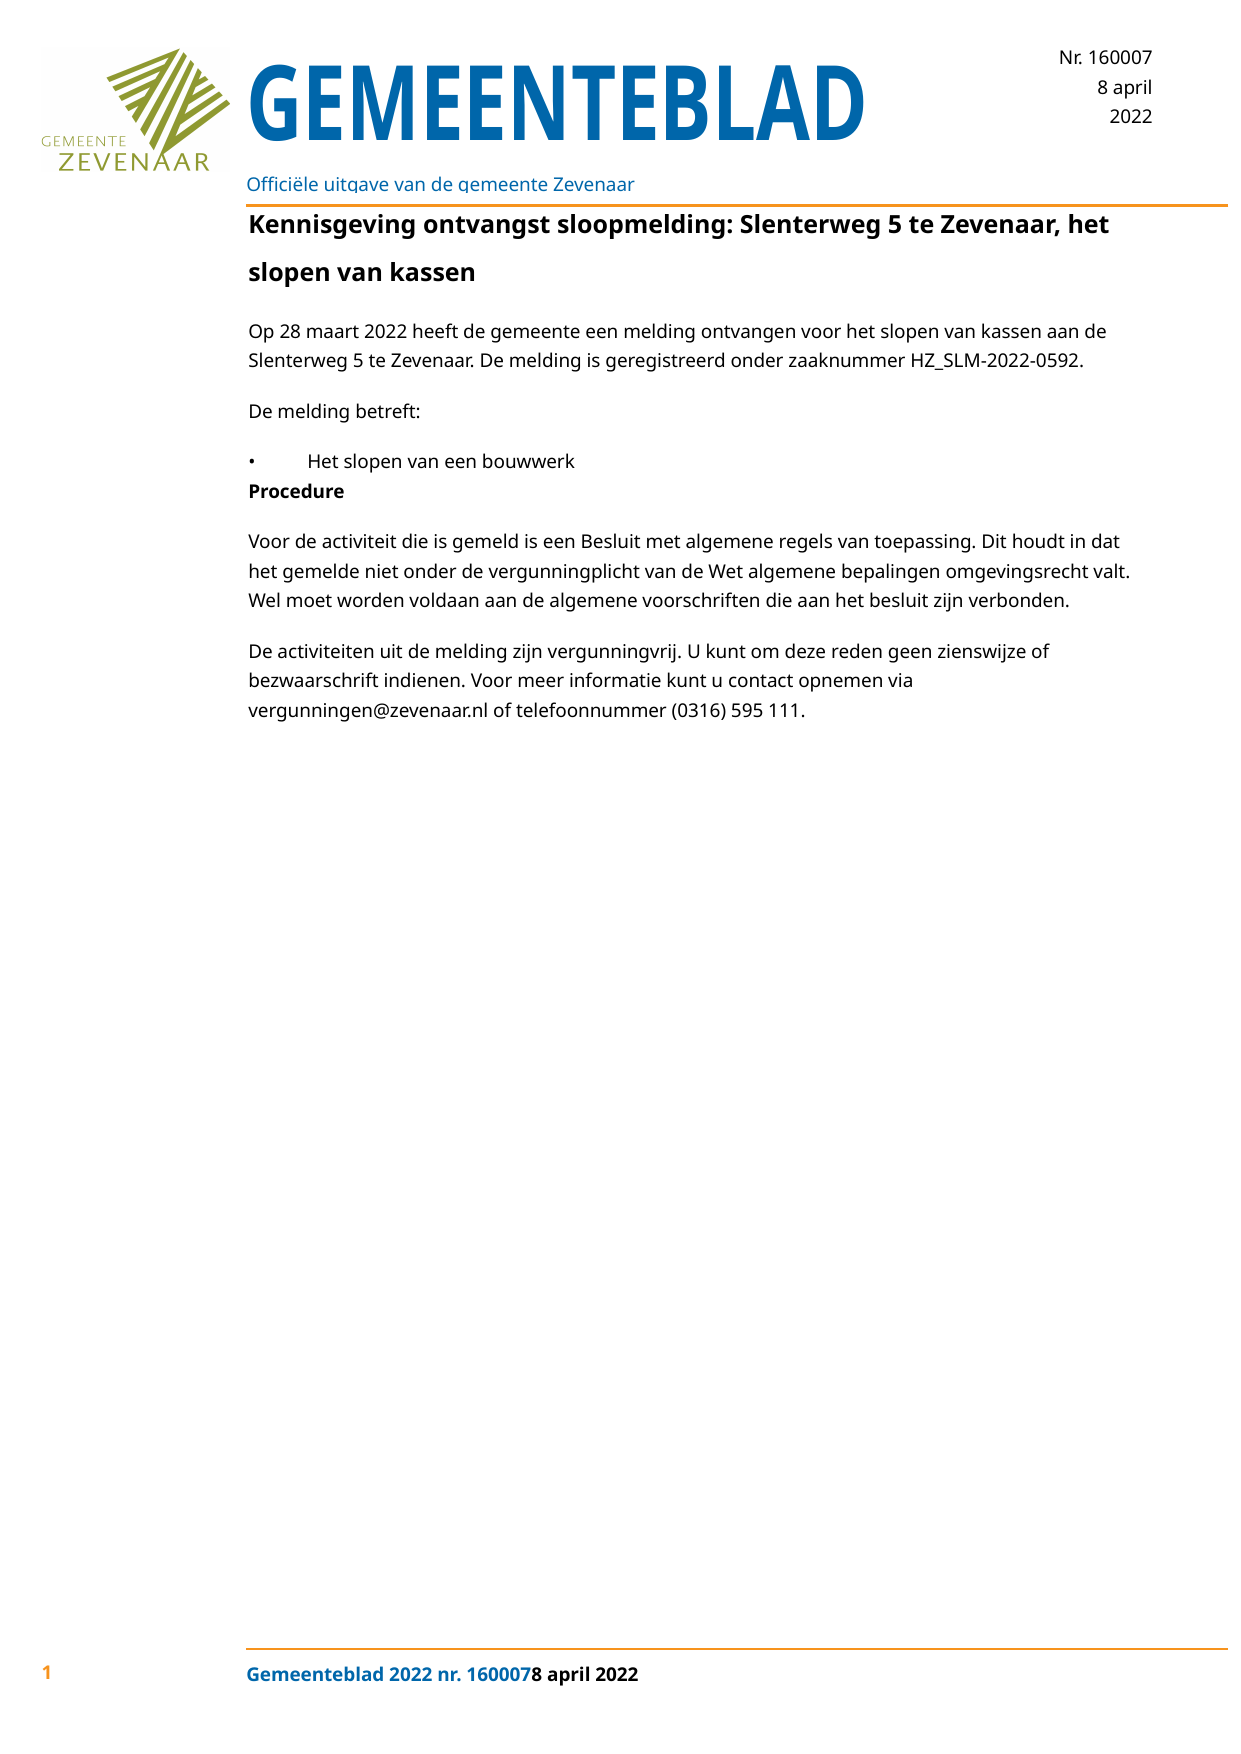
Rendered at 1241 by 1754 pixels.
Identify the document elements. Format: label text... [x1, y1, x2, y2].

text De activiteiten uit de melding zijn vergunningvrij. U kunt om deze reden geen zienswijze of bezwaarschrift indienen. Voor meer informatie kunt u contact opnemen via vergunningen@zevenaar.nl of telefoonnummer (0316) 595 111. [248, 638, 1152, 723]
picture [41, 47, 231, 172]
text Op 28 maart 2022 heeft de gemeente een melding ontvangen voor het slopen van kassen aan de Slenterweg 5 te Zevenaar. De melding is geregistreerd onder zaaknummer HZ_SLM-2022-0592. [248, 318, 1152, 373]
list Het slopen van een bouwwerk [248, 448, 1152, 474]
text Kennisgeving ontvangst sloopmelding: Slenterweg 5 te Zevenaar, het slopen van kassen [248, 207, 1152, 288]
text Voor de activiteit die is gemeld is een Besluit met algemene regels van toepassing. Dit houdt in dat het gemelde niet onder de vergunningplicht van de Wet algemene bepalingen omgevingsrecht valt. Wel moet worden voldaan aan de algemene voorschriften die aan het besluit zijn verbonden. [248, 528, 1152, 613]
text Procedure [248, 478, 1152, 504]
text De melding betreft: [248, 398, 1152, 424]
